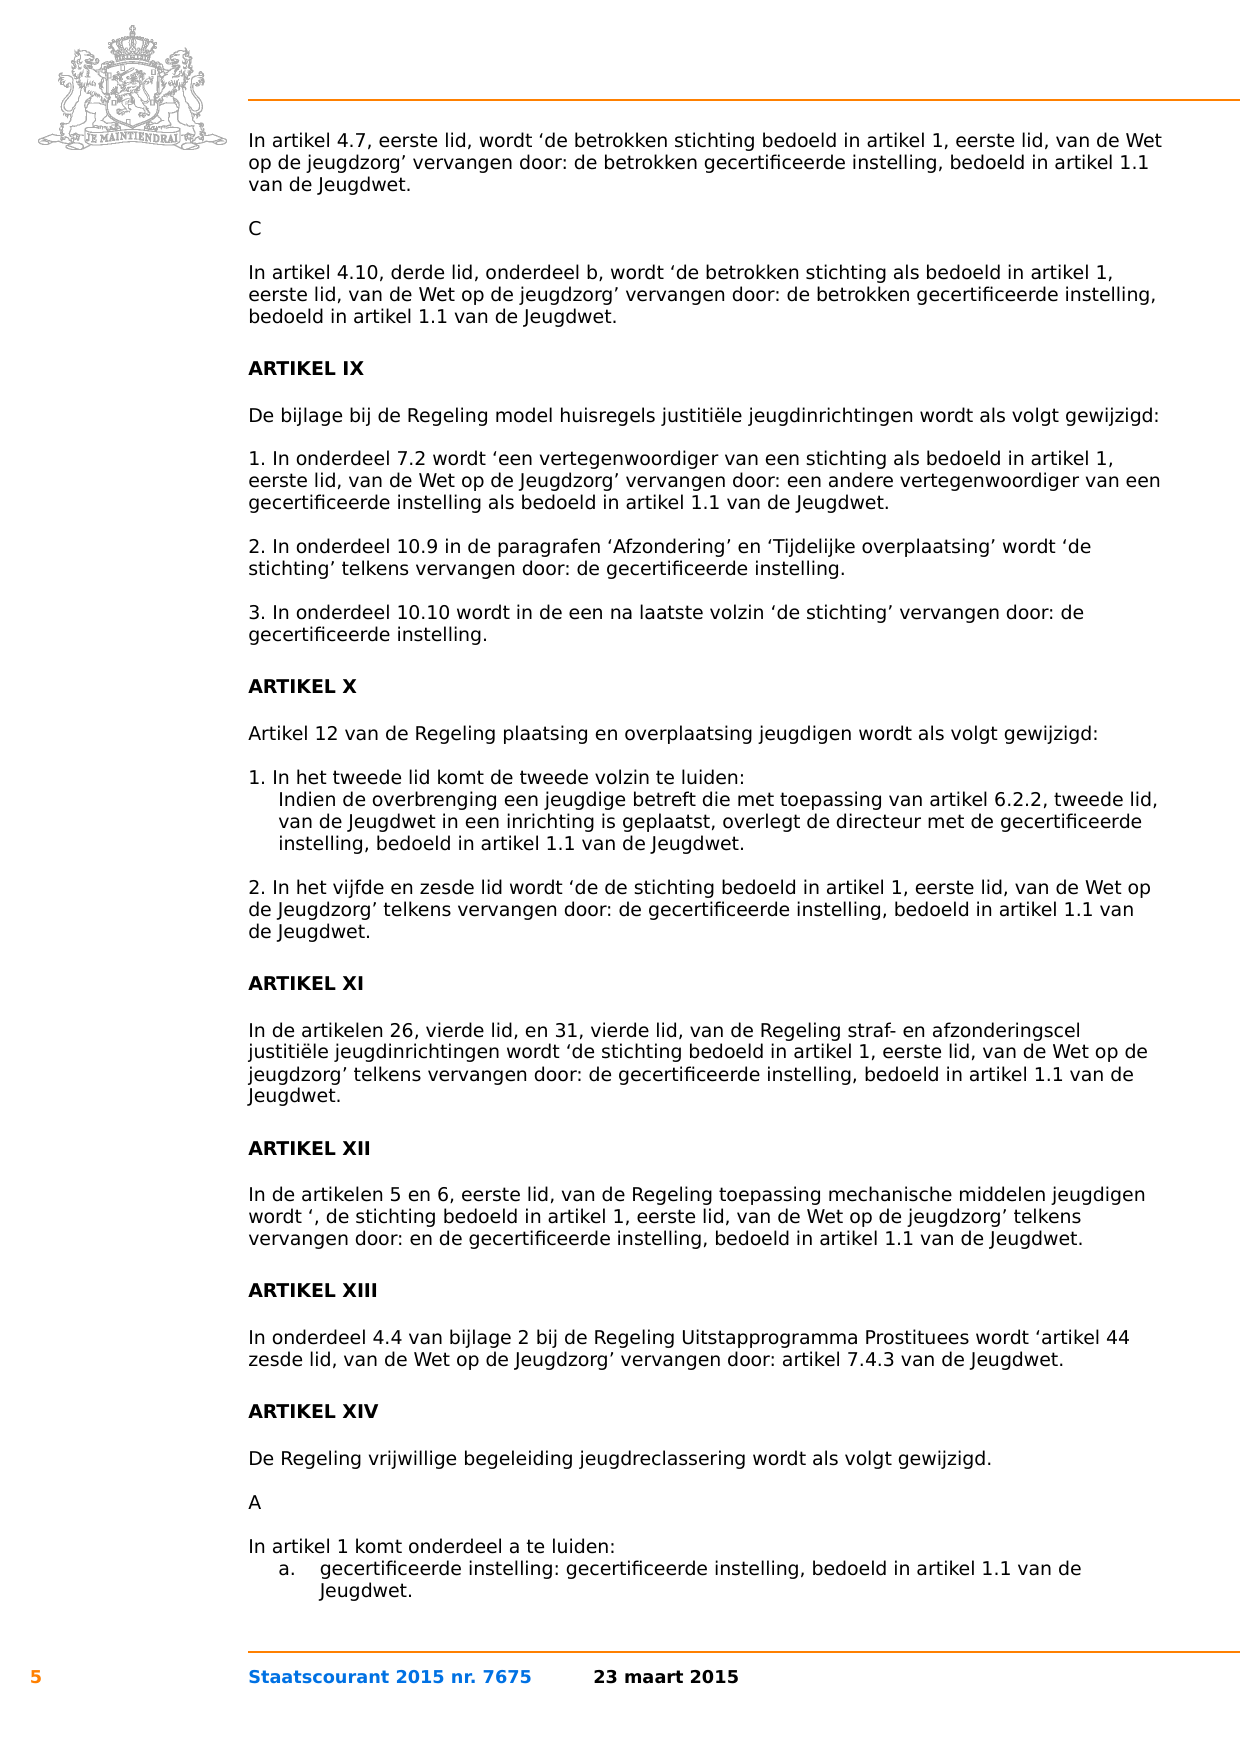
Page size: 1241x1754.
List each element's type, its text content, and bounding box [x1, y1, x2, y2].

subtitle ARTIKEL X [248, 676, 1163, 698]
picture [38, 25, 227, 150]
text De Regeling vrijwillige begeleiding jeugdreclassering wordt als volgt gewijzigd. [248, 1448, 1163, 1470]
text In artikel 4.7, eerste lid, wordt ‘de betrokken stichting bedoeld in artikel 1, eerste lid, van de Wet op de jeugdzorg’ vervangen door: de betrokken gecertificeerde instelling, bedoeld in artikel 1.1 van de Jeugdwet. [248, 130, 1163, 196]
text In onderdeel 4.4 van bijlage 2 bij de Regeling Uitstapprogramma Prostituees wordt ‘artikel 44 zesde lid, van de Wet op de Jeugdzorg’ vervangen door: artikel 7.4.3 van de Jeugdwet. [248, 1327, 1163, 1371]
text Artikel 12 van de Regeling plaatsing en overplaatsing jeugdigen wordt als volgt gewijzigd: [248, 723, 1163, 745]
text 1. In het tweede lid komt de tweede volzin te luiden: [248, 767, 1163, 789]
subtitle ARTIKEL XI [248, 972, 1163, 994]
text In de artikelen 26, vierde lid, en 31, vierde lid, van de Regeling straf- en afzonderingscel justitiële jeugdinrichtingen wordt ‘de stichting bedoeld in artikel 1, eerste lid, van de Wet op de jeugdzorg’ telkens vervangen door: de gecertificeerde instelling, bedoeld in artikel 1.1 van de Jeugdwet. [248, 1019, 1163, 1107]
text 2. In onderdeel 10.9 in de paragrafen ‘Afzondering’ en ‘Tijdelijke overplaatsing’ wordt ‘de stichting’ telkens vervangen door: de gecertificeerde instelling. [248, 536, 1163, 580]
text a. gecertificeerde instelling: gecertificeerde instelling, bedoeld in artikel 1.1 van de Jeugdwet. [278, 1558, 1163, 1602]
text C [248, 218, 1163, 240]
subtitle ARTIKEL XIV [248, 1401, 1163, 1423]
subtitle ARTIKEL XII [248, 1137, 1163, 1159]
subtitle ARTIKEL IX [248, 357, 1163, 379]
text In artikel 4.10, derde lid, onderdeel b, wordt ‘de betrokken stichting als bedoeld in artikel 1, eerste lid, van de Wet op de jeugdzorg’ vervangen door: de betrokken gecertificeerde instelling, bedoeld in artikel 1.1 van de Jeugdwet. [248, 262, 1163, 327]
subtitle ARTIKEL XIII [248, 1280, 1163, 1302]
text 1. In onderdeel 7.2 wordt ‘een vertegenwoordiger van een stichting als bedoeld in artikel 1, eerste lid, van de Wet op de Jeugdzorg’ vervangen door: een andere vertegenwoordiger van een gecertificeerde instelling als bedoeld in artikel 1.1 van de Jeugdwet. [248, 448, 1163, 514]
text In de artikelen 5 en 6, eerste lid, van de Regeling toepassing mechanische middelen jeugdigen wordt ‘, de stichting bedoeld in artikel 1, eerste lid, van de Wet op de jeugdzorg’ telkens vervangen door: en de gecertificeerde instelling, bedoeld in artikel 1.1 van de Jeugdwet. [248, 1184, 1163, 1250]
text 2. In het vijfde en zesde lid wordt ‘de de stichting bedoeld in artikel 1, eerste lid, van de Wet op de Jeugdzorg’ telkens vervangen door: de gecertificeerde instelling, bedoeld in artikel 1.1 van de Jeugdwet. [248, 877, 1163, 942]
text 3. In onderdeel 10.10 wordt in de een na laatste volzin ‘de stichting’ vervangen door: de gecertificeerde instelling. [248, 602, 1163, 646]
text A [248, 1492, 1163, 1514]
text De bijlage bij de Regeling model huisregels justitiële jeugdinrichtingen wordt als volgt gewijzigd: [248, 404, 1163, 426]
text In artikel 1 komt onderdeel a te luiden: [248, 1536, 1163, 1558]
text Indien de overbrenging een jeugdige betreft die met toepassing van artikel 6.2.2, tweede lid, van de Jeugdwet in een inrichting is geplaatst, overlegt de directeur met de gecertificeerde instelling, bedoeld in artikel 1.1 van de Jeugdwet. [278, 789, 1163, 855]
